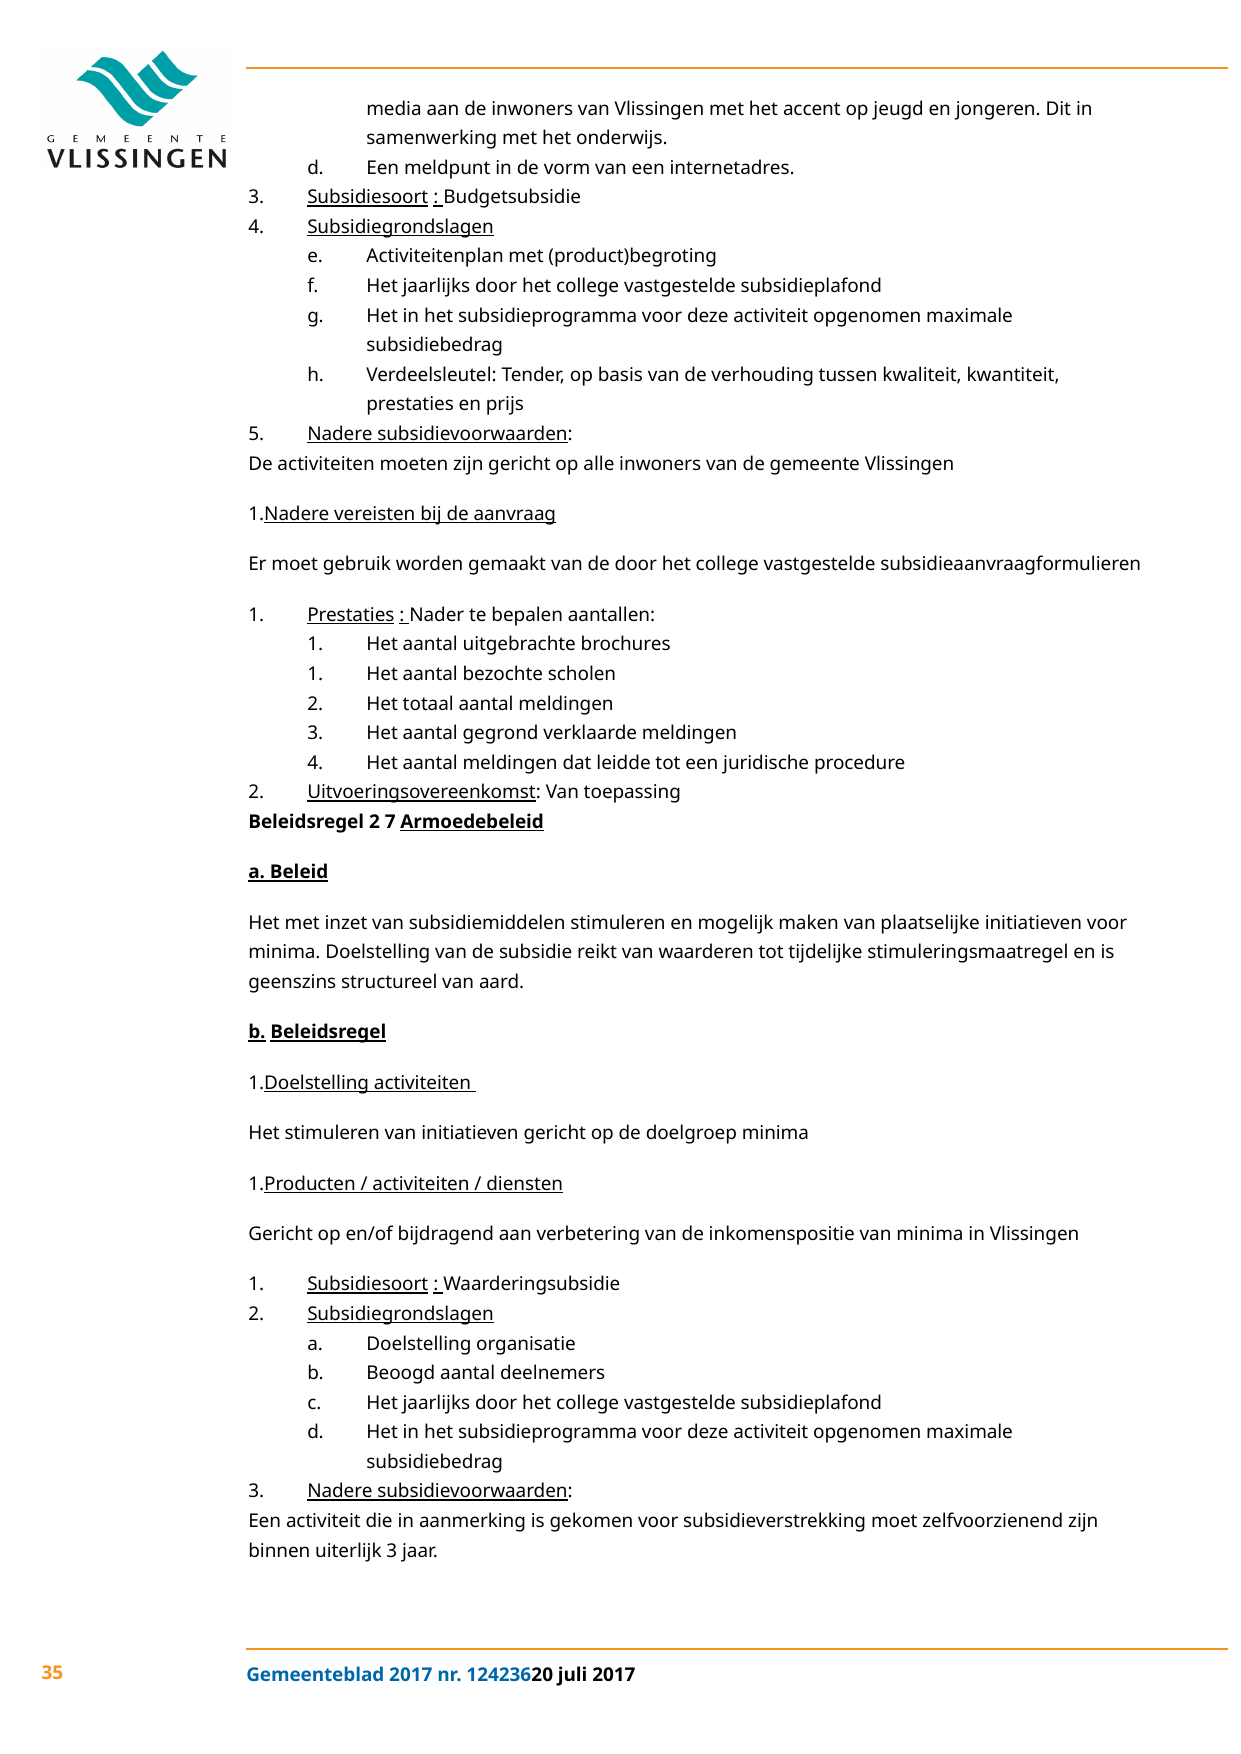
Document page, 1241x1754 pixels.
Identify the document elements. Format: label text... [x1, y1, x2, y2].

list Nadere subsidievoorwaarden: [248, 1478, 1152, 1503]
text Het met inzet van subsidiemiddelen stimuleren en mogelijk maken van plaatselijke initiatieven voor minima. Doelstelling van de subsidie reikt van waarderen tot tijdelijke stimuleringsmaatregel en is geenszins structureel van aard. [248, 909, 1152, 994]
list Beoogd aantal deelnemers [307, 1359, 1152, 1385]
list Doelstelling organisatie [307, 1330, 1152, 1356]
list Subsidiesoort : Waarderingsubsidie [248, 1271, 1152, 1296]
text 1.Doelstelling activiteiten [248, 1069, 1152, 1095]
text Het stimuleren van initiatieven gericht op de doelgroep minima [248, 1119, 1152, 1145]
list Het aantal meldingen dat leidde tot een juridische procedure [307, 749, 1152, 775]
text Een activiteit die in aanmerking is gekomen voor subsidieverstrekking moet zelfvoorzienend zijn binnen uiterlijk 3 jaar. [248, 1507, 1152, 1563]
list Verdeelsleutel: Tender, op basis van de verhouding tussen kwaliteit, kwantiteit, prestaties en prijs [307, 361, 1152, 416]
text Er moet gebruik worden gemaakt van de door het college vastgestelde subsidieaanvraagformulieren [248, 551, 1152, 576]
list Het aantal uitgebrachte brochures [307, 631, 1152, 656]
list Het aantal gegrond verklaarde meldingen [307, 719, 1152, 745]
list Het jaarlijks door het college vastgestelde subsidieplafond [307, 272, 1152, 298]
list Subsidiesoort : Budgetsubsidie [248, 183, 1152, 209]
list Het jaarlijks door het college vastgestelde subsidieplafond [307, 1389, 1152, 1415]
list Het totaal aantal meldingen [307, 690, 1152, 716]
text b. Beleidsregel [248, 1018, 1152, 1044]
text De activiteiten moeten zijn gericht op alle inwoners van de gemeente Vlissingen [248, 450, 1152, 476]
text 1.Nadere vereisten bij de aanvraag [248, 500, 1152, 526]
text Gericht op en/of bijdragend aan verbetering van de inkomenspositie van minima in Vlissingen [248, 1220, 1152, 1246]
list Het in het subsidieprogramma voor deze activiteit opgenomen maximale subsidiebedrag [307, 1418, 1152, 1474]
list Subsidiegrondslagen [248, 213, 1152, 239]
picture [41, 47, 231, 172]
list Subsidiegrondslagen [248, 1300, 1152, 1326]
text a. Beleid [248, 858, 1152, 884]
list Het in het subsidieprogramma voor deze activiteit opgenomen maximale subsidiebedrag [307, 302, 1152, 357]
list Het aantal bezochte scholen [307, 660, 1152, 686]
list Activiteitenplan met (product)begroting [307, 243, 1152, 268]
text Beleidsregel 2 7 Armoedebeleid [248, 808, 1152, 834]
list Nadere subsidievoorwaarden: [248, 420, 1152, 446]
list Een meldpunt in de vorm van een internetadres. [307, 154, 1152, 180]
text 1.Producten / activiteiten / diensten [248, 1170, 1152, 1196]
list Prestaties : Nader te bepalen aantallen: [248, 601, 1152, 627]
list Uitvoeringsovereenkomst: Van toepassing [248, 778, 1152, 804]
list media aan de inwoners van Vlissingen met het accent op jeugd en jongeren. Dit in samenwerking met het onderwijs. [307, 95, 1152, 150]
